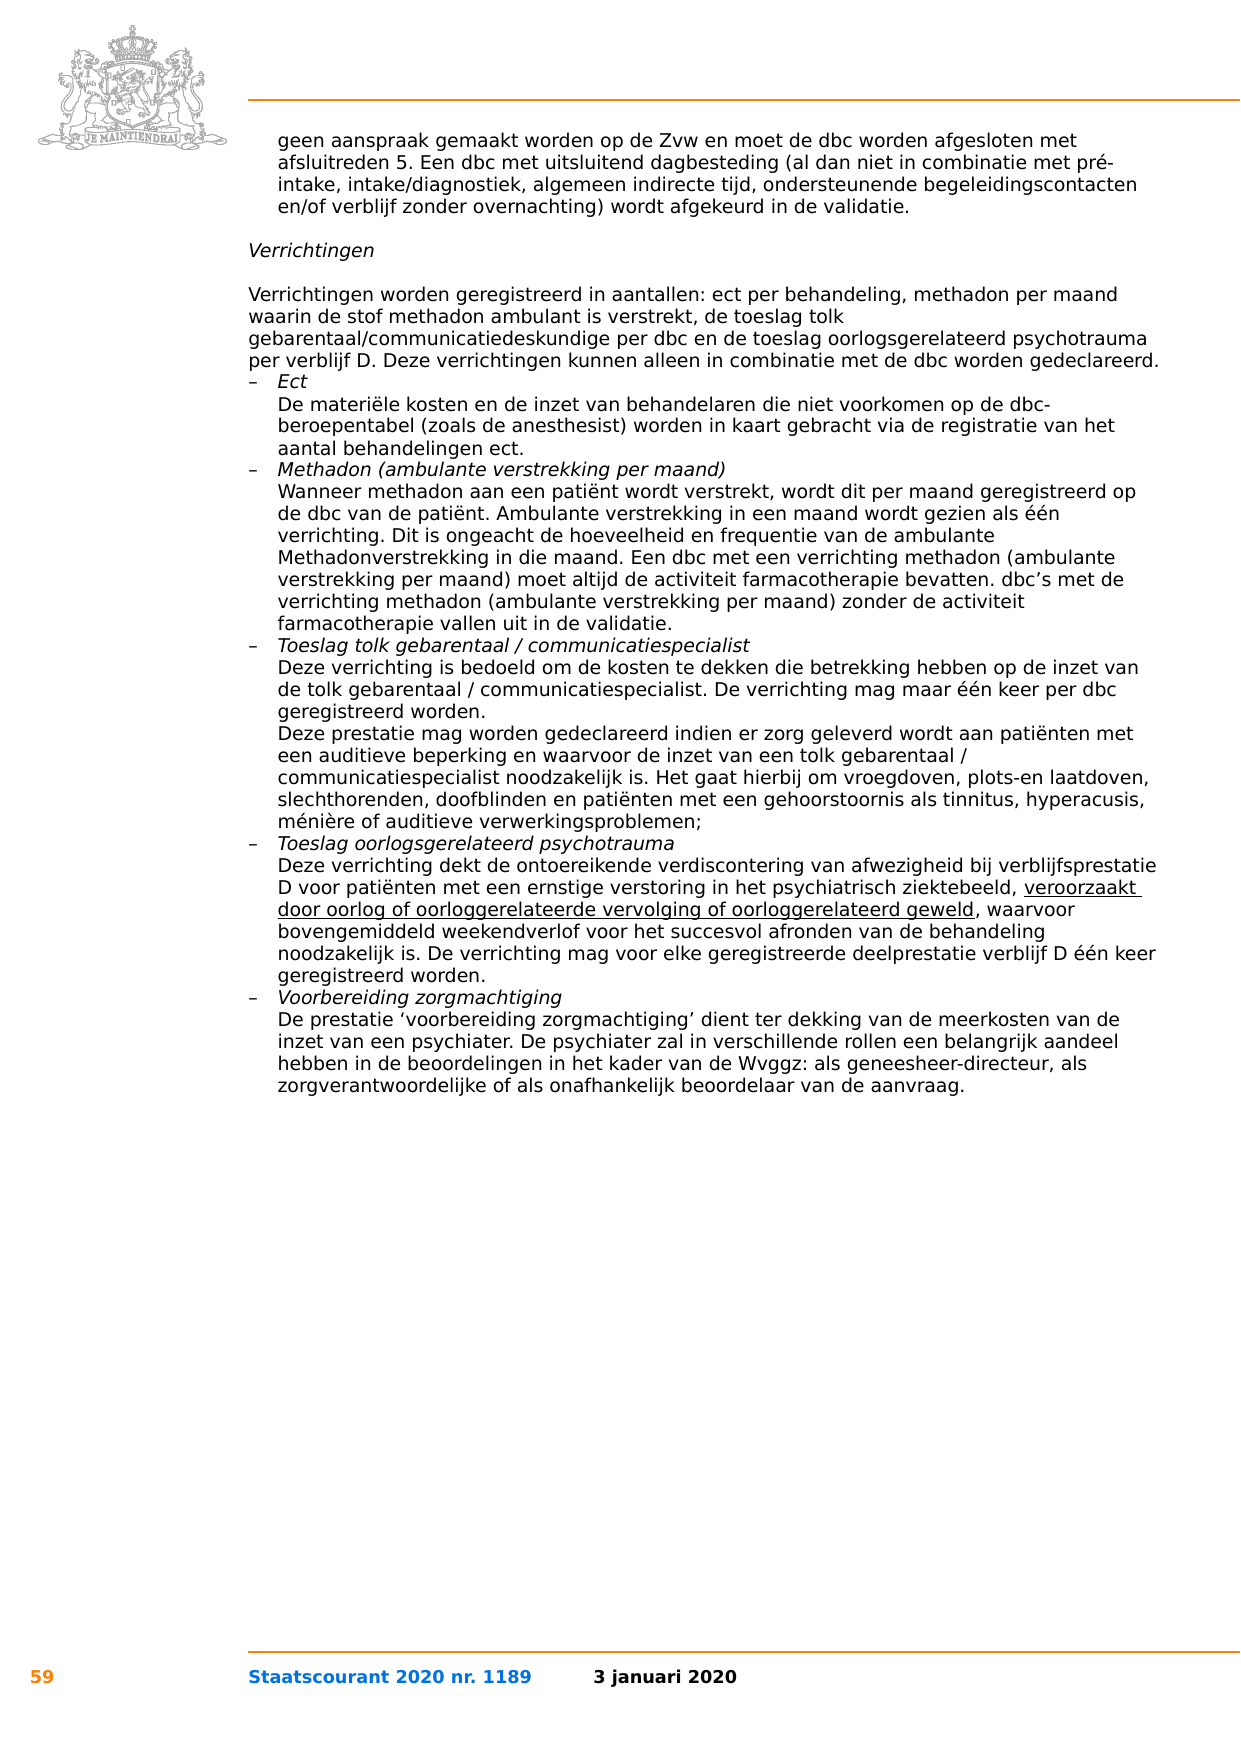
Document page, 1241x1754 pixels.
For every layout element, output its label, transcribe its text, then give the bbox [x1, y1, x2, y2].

text – Toeslag tolk gebarentaal / communicatiespecialist [248, 635, 1163, 657]
text Wanneer methadon aan een patiënt wordt verstrekt, wordt dit per maand geregistreerd op de dbc van de patiënt. Ambulante verstrekking in een maand wordt gezien als één verrichting. Dit is ongeacht de hoeveelheid en frequentie van de ambulante Methadonverstrekking in die maand. Een dbc met een verrichting methadon (ambulante verstrekking per maand) moet altijd de activiteit farmacotherapie bevatten. dbc’s met de verrichting methadon (ambulante verstrekking per maand) zonder de activiteit farmacotherapie vallen uit in de validatie. [277, 481, 1163, 635]
text geen aanspraak gemaakt worden op de Zvw en moet de dbc worden afgesloten met afsluitreden 5. Een dbc met uitsluitend dagbesteding (al dan niet in combinatie met pré-intake, intake/diagnostiek, algemeen indirecte tijd, ondersteunende begeleidingscontacten en/of verblijf zonder overnachting) wordt afgekeurd in de validatie. [277, 130, 1163, 218]
text Verrichtingen worden geregistreerd in aantallen: ect per behandeling, methadon per maand waarin de stof methadon ambulant is verstrekt, de toeslag tolk gebarentaal/communicatiedeskundige per dbc en de toeslag oorlogsgerelateerd psychotrauma per verblijf D. Deze verrichtingen kunnen alleen in combinatie met de dbc worden gedeclareerd. [248, 283, 1163, 371]
subtitle Verrichtingen [248, 240, 1163, 262]
text Deze verrichting dekt de ontoereikende verdiscontering van afwezigheid bij verblijfsprestatie D voor patiënten met een ernstige verstoring in het psychiatrisch ziektebeeld, veroorzaakt door oorlog of oorloggerelateerde vervolging of oorloggerelateerd geweld, waarvoor bovengemiddeld weekendverlof voor het succesvol afronden van de behandeling noodzakelijk is. De verrichting mag voor elke geregistreerde deelprestatie verblijf D één keer geregistreerd worden. [277, 855, 1163, 987]
text – Ect [248, 371, 1163, 393]
text – Methadon (ambulante verstrekking per maand) [248, 459, 1163, 481]
text Deze prestatie mag worden gedeclareerd indien er zorg geleverd wordt aan patiënten met een auditieve beperking en waarvoor de inzet van een tolk gebarentaal / communicatiespecialist noodzakelijk is. Het gaat hierbij om vroegdoven, plots-en laatdoven, slechthorenden, doofblinden en patiënten met een gehoorstoornis als tinnitus, hyperacusis, ménière of auditieve verwerkingsproblemen; [277, 723, 1163, 833]
picture [38, 25, 227, 150]
text – Toeslag oorlogsgerelateerd psychotrauma [248, 833, 1163, 855]
text – Voorbereiding zorgmachtiging [248, 987, 1163, 1009]
text De prestatie ‘voorbereiding zorgmachtiging’ dient ter dekking van de meerkosten van de inzet van een psychiater. De psychiater zal in verschillende rollen een belangrijk aandeel hebben in de beoordelingen in het kader van de Wvggz: als geneesheer-directeur, als zorgverantwoordelijke of als onafhankelijk beoordelaar van de aanvraag. [277, 1009, 1163, 1097]
text De materiële kosten en de inzet van behandelaren die niet voorkomen op de dbc-beroepentabel (zoals de anesthesist) worden in kaart gebracht via de registratie van het aantal behandelingen ect. [277, 393, 1163, 459]
text Deze verrichting is bedoeld om de kosten te dekken die betrekking hebben op de inzet van de tolk gebarentaal / communicatiespecialist. De verrichting mag maar één keer per dbc geregistreerd worden. [277, 657, 1163, 723]
